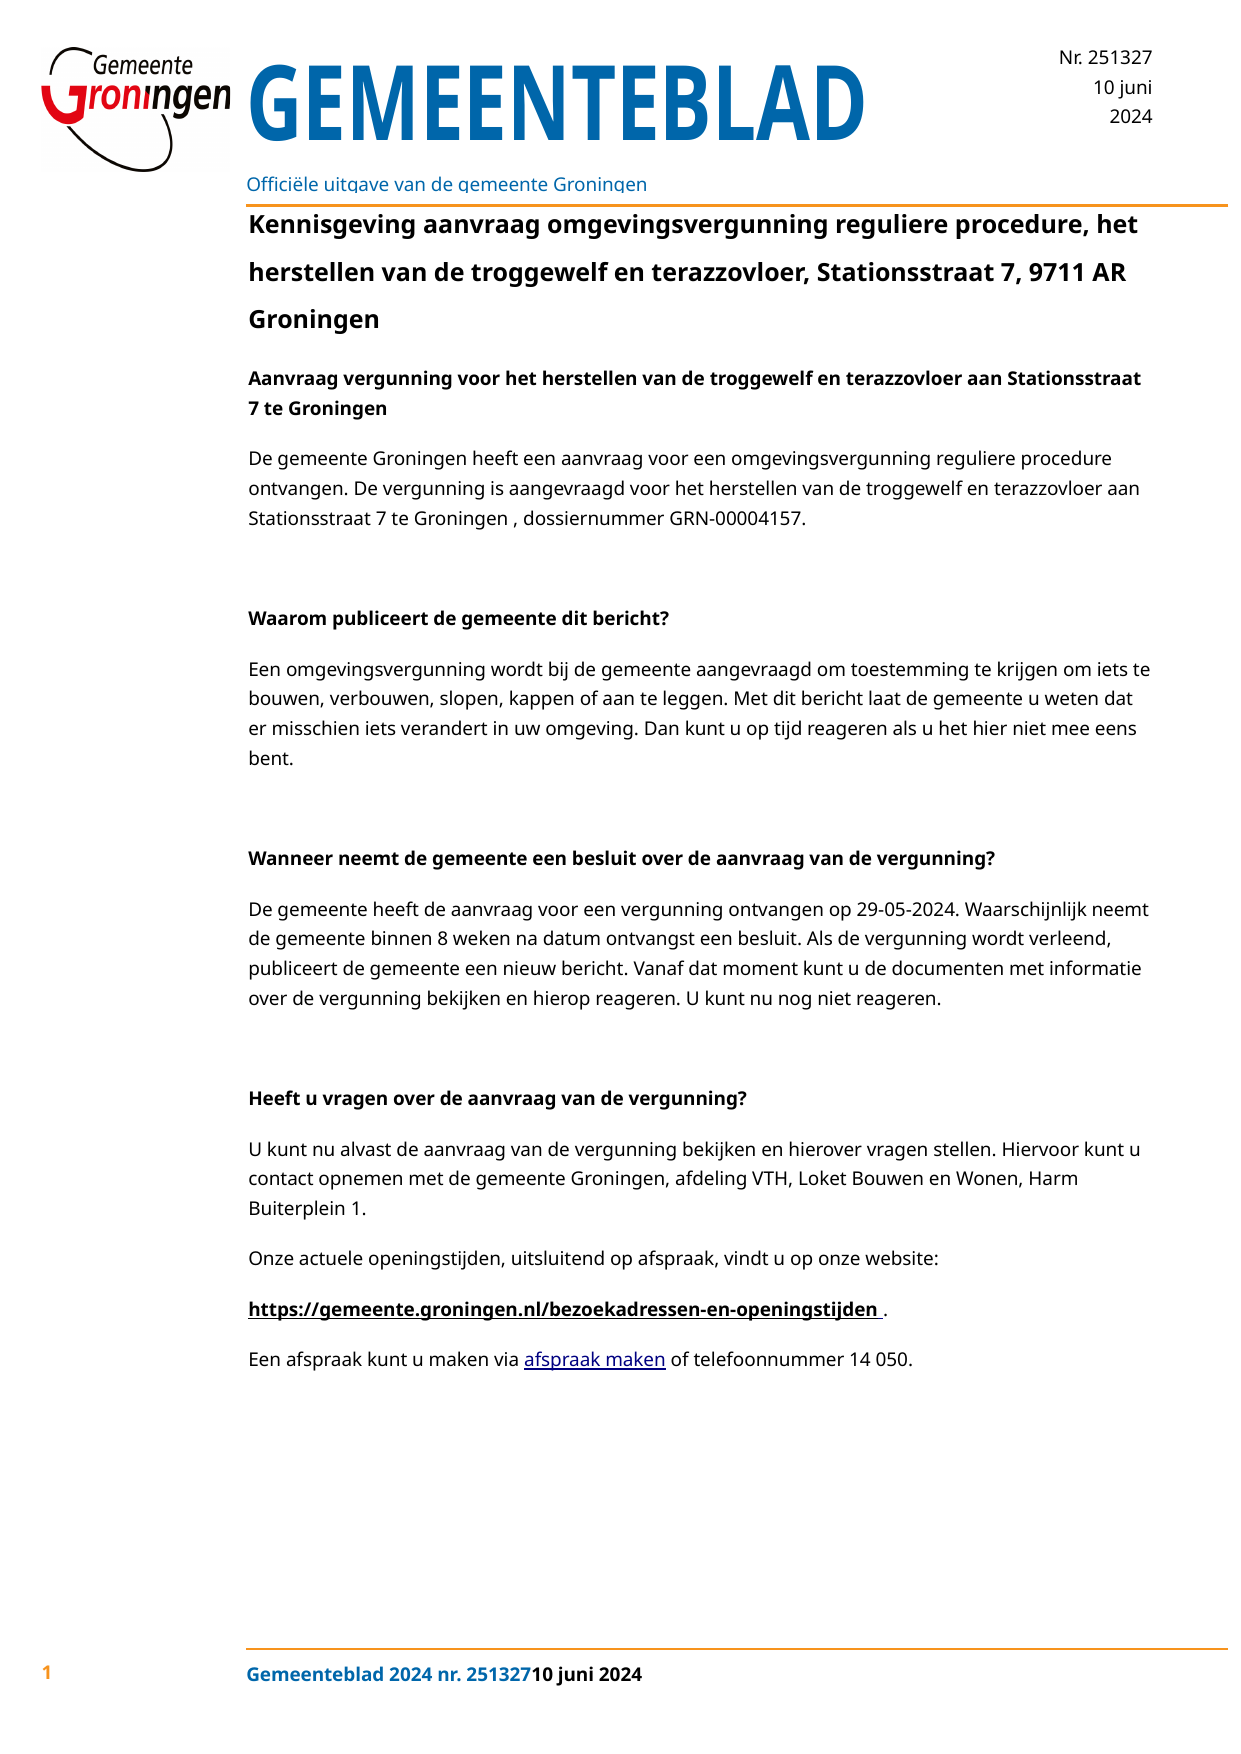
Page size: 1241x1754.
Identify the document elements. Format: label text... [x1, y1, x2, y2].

text Onze actuele openingstijden, uitsluitend op afspraak, vindt u op onze website: [248, 1246, 1152, 1271]
text De gemeente heeft de aanvraag voor een vergunning ontvangen op 29-05-2024. Waarschijnlijk neemt de gemeente binnen 8 weken na datum ontvangst een besluit. Als de vergunning wordt verleend, publiceert de gemeente een nieuw bericht. Vanaf dat moment kunt u de documenten met informatie over de vergunning bekijken en hierop reageren. U kunt nu nog niet reageren. [248, 896, 1152, 1010]
text U kunt nu alvast de aanvraag van de vergunning bekijken en hierover vragen stellen. Hiervoor kunt u contact opnemen met de gemeente Groningen, afdeling VTH, Loket Bouwen en Wonen, Harm Buiterplein 1. [248, 1136, 1152, 1221]
text Kennisgeving aanvraag omgevingsvergunning reguliere procedure, het herstellen van de troggewelf en terazzovloer, Stationsstraat 7, 9711 AR Groningen [248, 207, 1152, 336]
text Aanvraag vergunning voor het herstellen van de troggewelf en terazzovloer aan Stationsstraat 7 te Groningen [248, 366, 1152, 421]
text De gemeente Groningen heeft een aanvraag voor een omgevingsvergunning reguliere procedure ontvangen. De vergunning is aangevraagd voor het herstellen van de troggewelf en terazzovloer aan Stationsstraat 7 te Groningen , dossiernummer GRN-00004157. [248, 446, 1152, 530]
picture [41, 47, 231, 172]
text https://gemeente.groningen.nl/bezoekadressen-en-openingstijden . [248, 1296, 1152, 1322]
text Een afspraak kunt u maken via afspraak maken of telefoonnummer 14 050. [248, 1346, 1152, 1372]
text Heeft u vragen over de aanvraag van de vergunning? [248, 1086, 1152, 1111]
text Waarom publiceert de gemeente dit bericht? [248, 606, 1152, 631]
text Een omgevingsvergunning wordt bij de gemeente aangevraagd om toestemming te krijgen om iets te bouwen, verbouwen, slopen, kappen of aan te leggen. Met dit bericht laat de gemeente u weten dat er misschien iets verandert in uw omgeving. Dan kunt u op tijd reageren als u het hier niet mee eens bent. [248, 656, 1152, 770]
text Wanneer neemt de gemeente een besluit over de aanvraag van de vergunning? [248, 846, 1152, 871]
